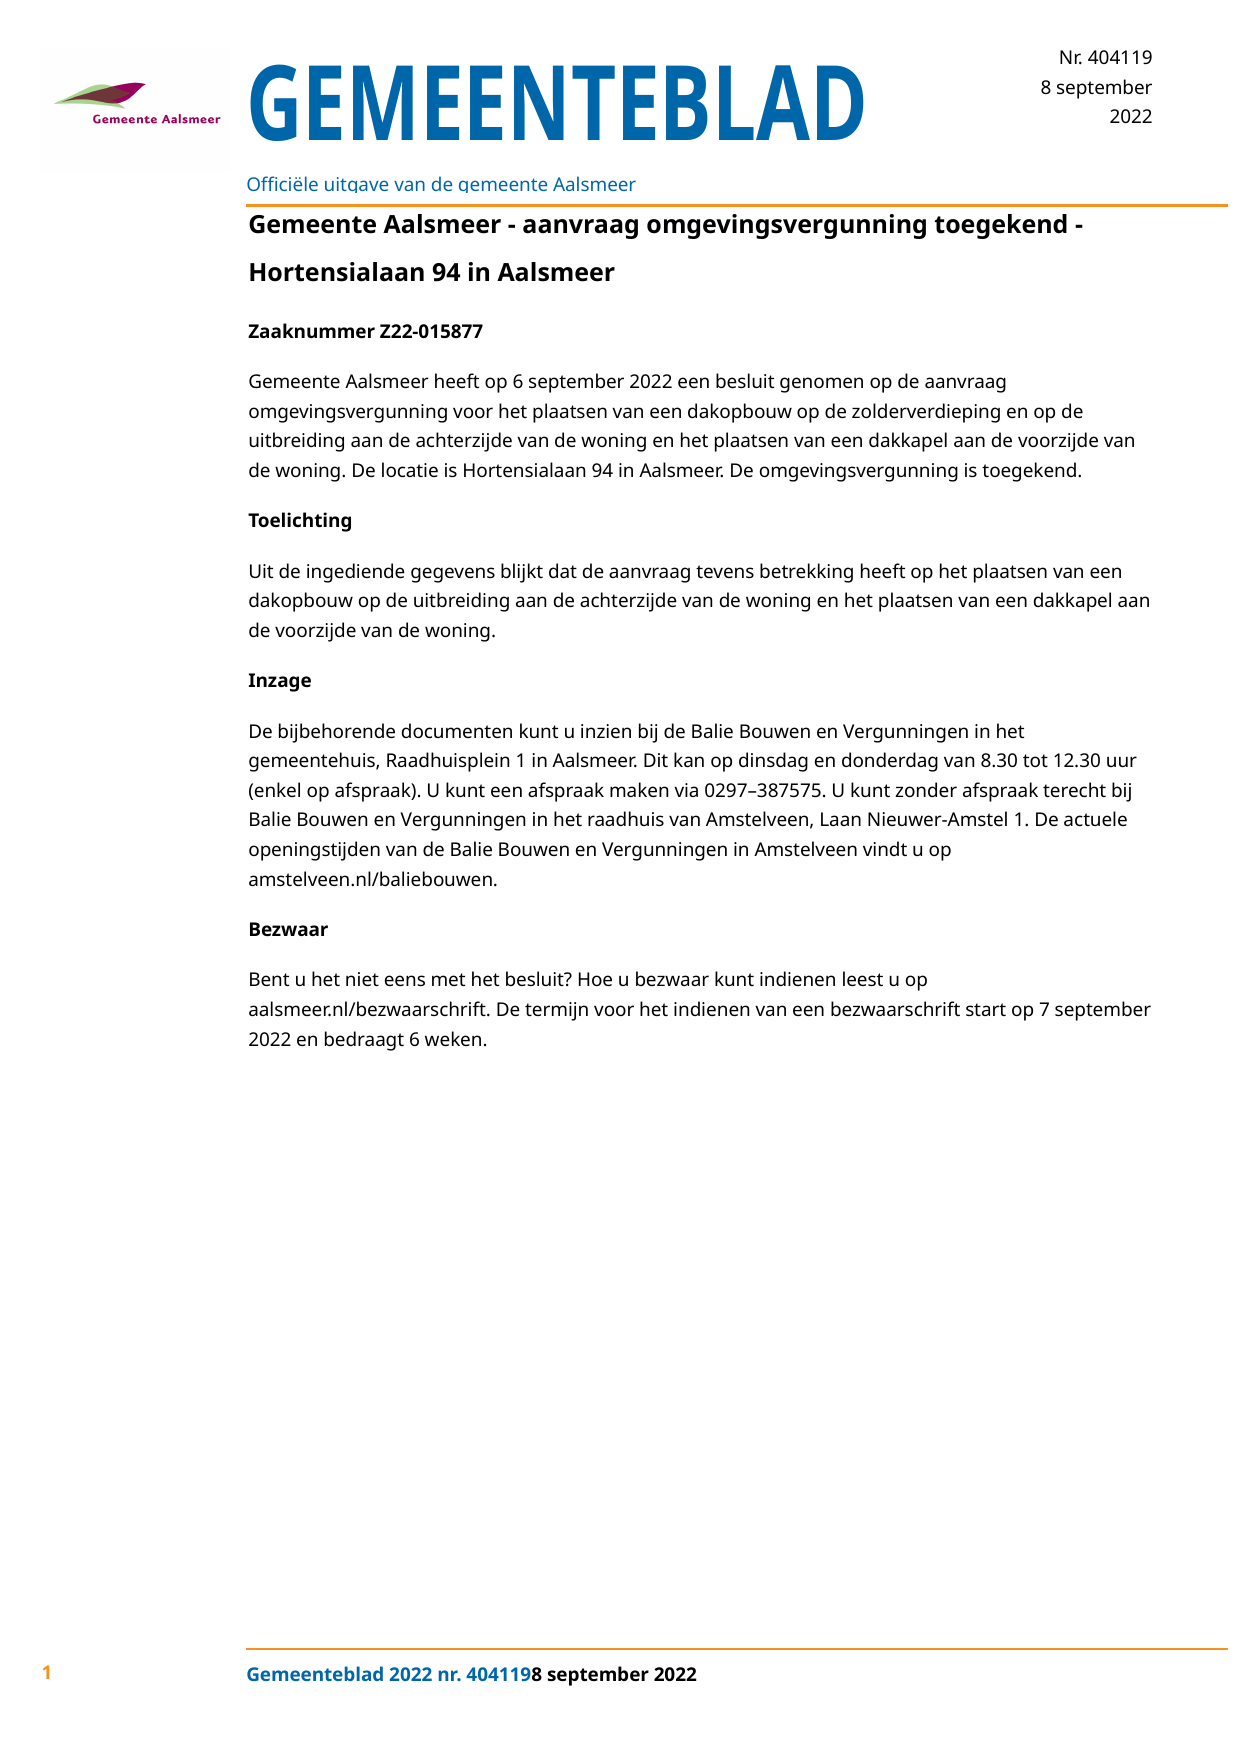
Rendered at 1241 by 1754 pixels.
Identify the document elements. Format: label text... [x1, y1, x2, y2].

text Toelichting [248, 507, 1152, 533]
text Bent u het niet eens met het besluit? Hoe u bezwaar kunt indienen leest u op aalsmeer.nl/bezwaarschrift. De termijn voor het indienen van een bezwaarschrift start op 7 september 2022 en bedraagt 6 weken. [248, 967, 1152, 1052]
text De bijbehorende documenten kunt u inzien bij de Balie Bouwen en Vergunningen in het gemeentehuis, Raadhuisplein 1 in Aalsmeer. Dit kan op dinsdag en donderdag van 8.30 tot 12.30 uur (enkel op afspraak). U kunt een afspraak maken via 0297–387575. U kunt zonder afspraak terecht bij Balie Bouwen en Vergunningen in het raadhuis van Amstelveen, Laan Nieuwer-Amstel 1. De actuele openingstijden van de Balie Bouwen en Vergunningen in Amstelveen vindt u op amstelveen.nl/baliebouwen. [248, 718, 1152, 892]
text Inzage [248, 667, 1152, 693]
text Gemeente Aalsmeer - aanvraag omgevingsvergunning toegekend - Hortensialaan 94 in Aalsmeer [248, 207, 1152, 288]
text Bezwaar [248, 916, 1152, 942]
text Zaaknummer Z22-015877 [248, 318, 1152, 344]
picture [41, 47, 231, 172]
text Gemeente Aalsmeer heeft op 6 september 2022 een besluit genomen op de aanvraag omgevingsvergunning voor het plaatsen van een dakopbouw op de zolderverdieping en op de uitbreiding aan de achterzijde van de woning en het plaatsen van een dakkapel aan de voorzijde van de woning. De locatie is Hortensialaan 94 in Aalsmeer. De omgevingsvergunning is toegekend. [248, 368, 1152, 483]
text Uit de ingediende gegevens blijkt dat de aanvraag tevens betrekking heeft op het plaatsen van een dakopbouw op de uitbreiding aan de achterzijde van de woning en het plaatsen van een dakkapel aan de voorzijde van de woning. [248, 558, 1152, 643]
